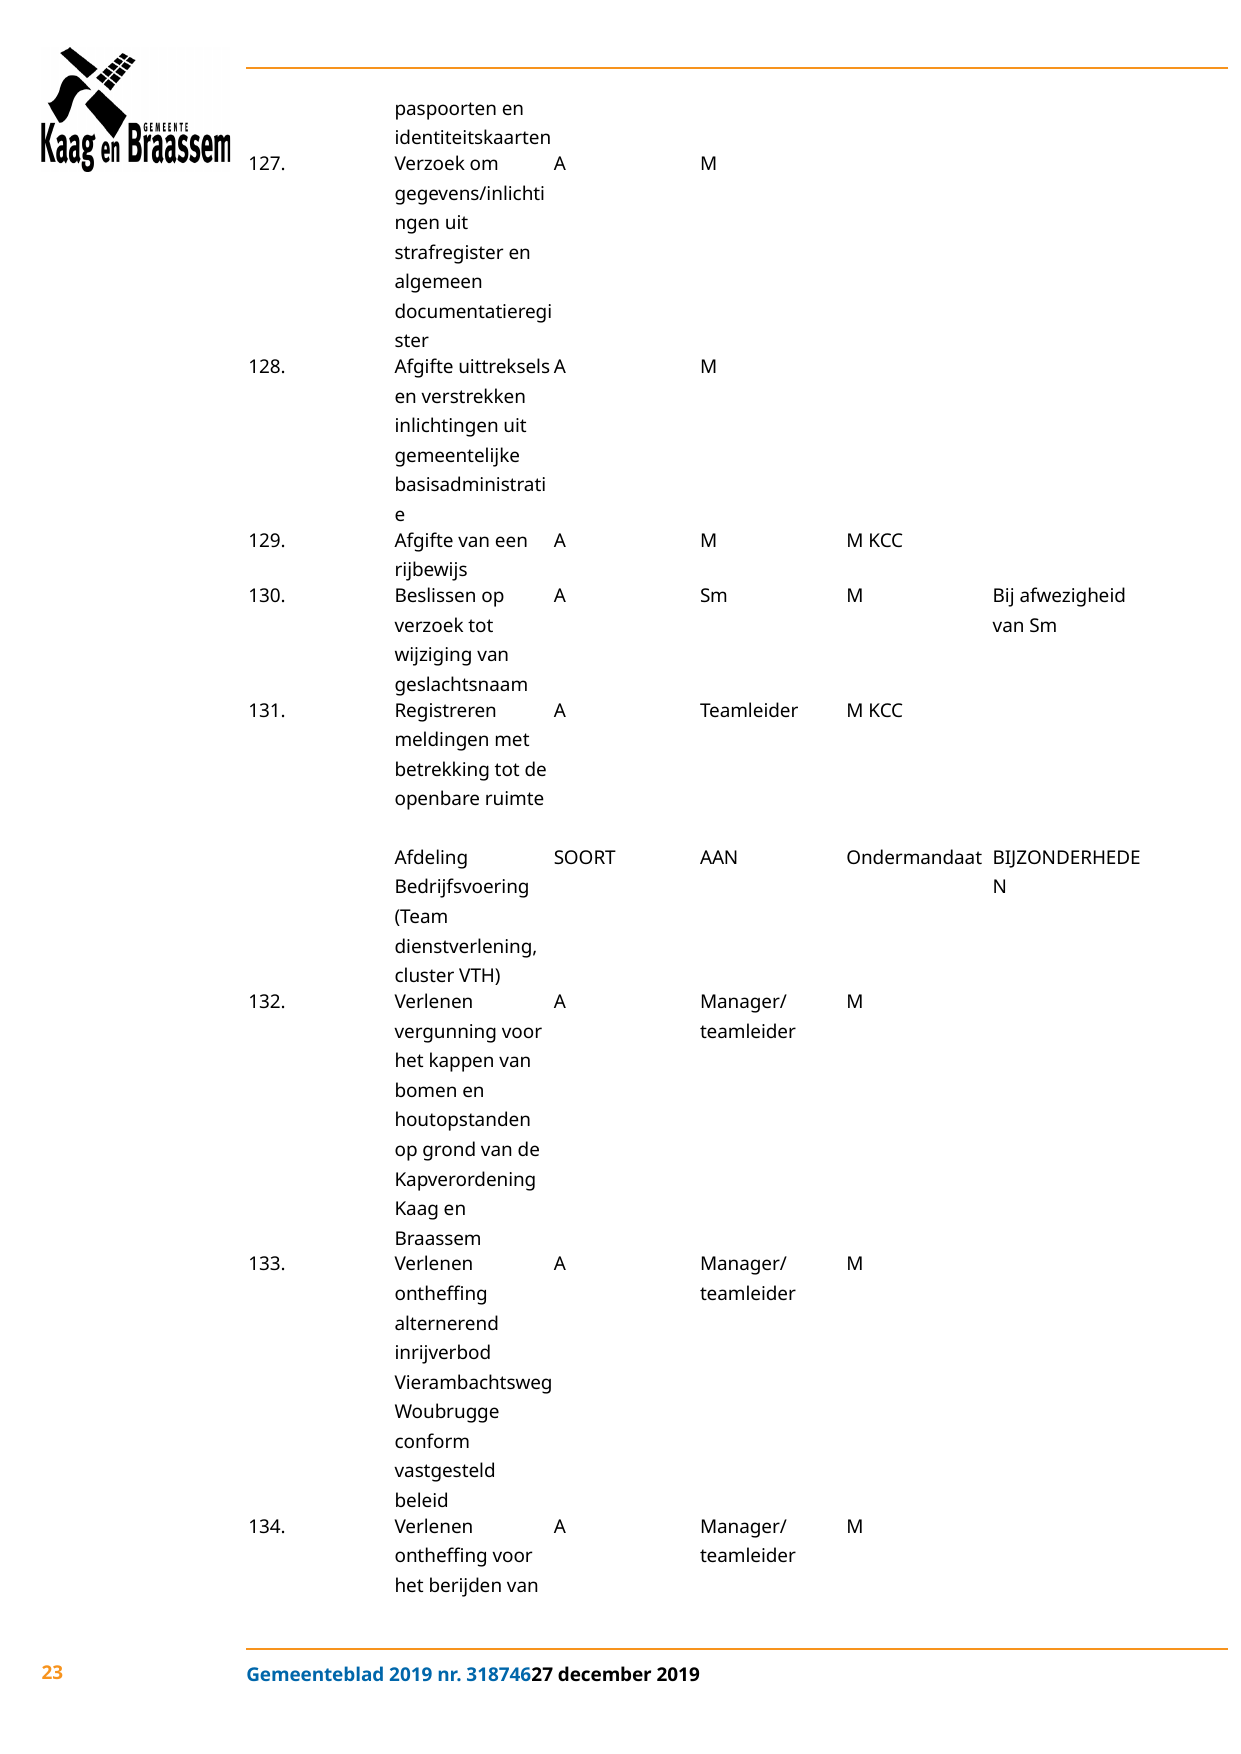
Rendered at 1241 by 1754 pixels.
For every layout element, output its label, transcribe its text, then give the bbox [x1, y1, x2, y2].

table_cell 130. [248, 582, 394, 697]
table_cell M [700, 150, 846, 353]
table_cell [993, 95, 1152, 150]
table_cell [248, 95, 394, 150]
table_cell [993, 697, 1152, 811]
table_cell 133. [248, 1251, 394, 1513]
table_cell A [554, 150, 700, 353]
table_cell 129. [248, 527, 394, 582]
table_cell Verlenen ontheffing alternerend inrijverbod Vierambachtsweg Woubrugge conform vastgesteld beleid [394, 1251, 553, 1513]
table_cell 134. [248, 1513, 394, 1598]
table_cell A [554, 527, 700, 582]
table_header Ondermandaat [846, 844, 992, 988]
table_cell M [846, 1513, 992, 1598]
table_cell Manager/ teamleider [700, 988, 846, 1251]
table_cell Manager/ teamleider [700, 1251, 846, 1513]
table_cell [700, 95, 846, 150]
table_header AAN [700, 844, 846, 988]
table_cell Verzoek om gegevens/inlichtingen uit strafregister en algemeen documentatieregister [394, 150, 553, 353]
table_cell [993, 527, 1152, 582]
table_header [248, 844, 394, 988]
table_header Afdeling Bedrijfsvoering (Team dienstverlening, cluster VTH) [394, 844, 553, 988]
table_cell Manager/ teamleider [700, 1513, 846, 1598]
table_cell Beslissen op verzoek tot wijziging van geslachtsnaam [394, 582, 553, 697]
table_cell Afgifte van een rijbewijs [394, 527, 553, 582]
table_cell 132. [248, 988, 394, 1251]
table_cell [993, 988, 1152, 1251]
table_cell M [846, 1251, 992, 1513]
table_cell Registreren meldingen met betrekking tot de openbare ruimte [394, 697, 553, 811]
table_cell Teamleider [700, 697, 846, 811]
table_cell Bij afwezigheid van Sm [993, 582, 1152, 697]
table_cell M KCC [846, 527, 992, 582]
table_cell M [700, 527, 846, 582]
table_cell A [554, 1513, 700, 1598]
picture [41, 47, 231, 172]
table_cell [993, 353, 1152, 527]
table_cell A [554, 582, 700, 697]
table_cell A [554, 353, 700, 527]
table_cell 128. [248, 353, 394, 527]
table_cell [846, 95, 992, 150]
table_cell paspoorten en identiteitskaarten [394, 95, 553, 150]
table_cell Verlenen ontheffing voor het berijden van [394, 1513, 553, 1598]
table_header BIJZONDERHEDEN [993, 844, 1152, 988]
table_cell 131. [248, 697, 394, 811]
table_cell M KCC [846, 697, 992, 811]
table_cell A [554, 988, 700, 1251]
table_cell [993, 1251, 1152, 1513]
table_cell [993, 1513, 1152, 1598]
table_cell Sm [700, 582, 846, 697]
table_cell [993, 150, 1152, 353]
table_cell M [700, 353, 846, 527]
table_cell 127. [248, 150, 394, 353]
table_cell [846, 353, 992, 527]
table_header SOORT [554, 844, 700, 988]
table_cell Verlenen vergunning voor het kappen van bomen en houtopstanden op grond van de Kapverordening Kaag en Braassem [394, 988, 553, 1251]
table_cell A [554, 1251, 700, 1513]
table_cell A [554, 697, 700, 811]
table_cell [554, 95, 700, 150]
table_cell Afgifte uittreksels en verstrekken inlichtingen uit gemeentelijke basisadministratie [394, 353, 553, 527]
table_cell M [846, 988, 992, 1251]
table_cell M [846, 582, 992, 697]
table_cell [846, 150, 992, 353]
